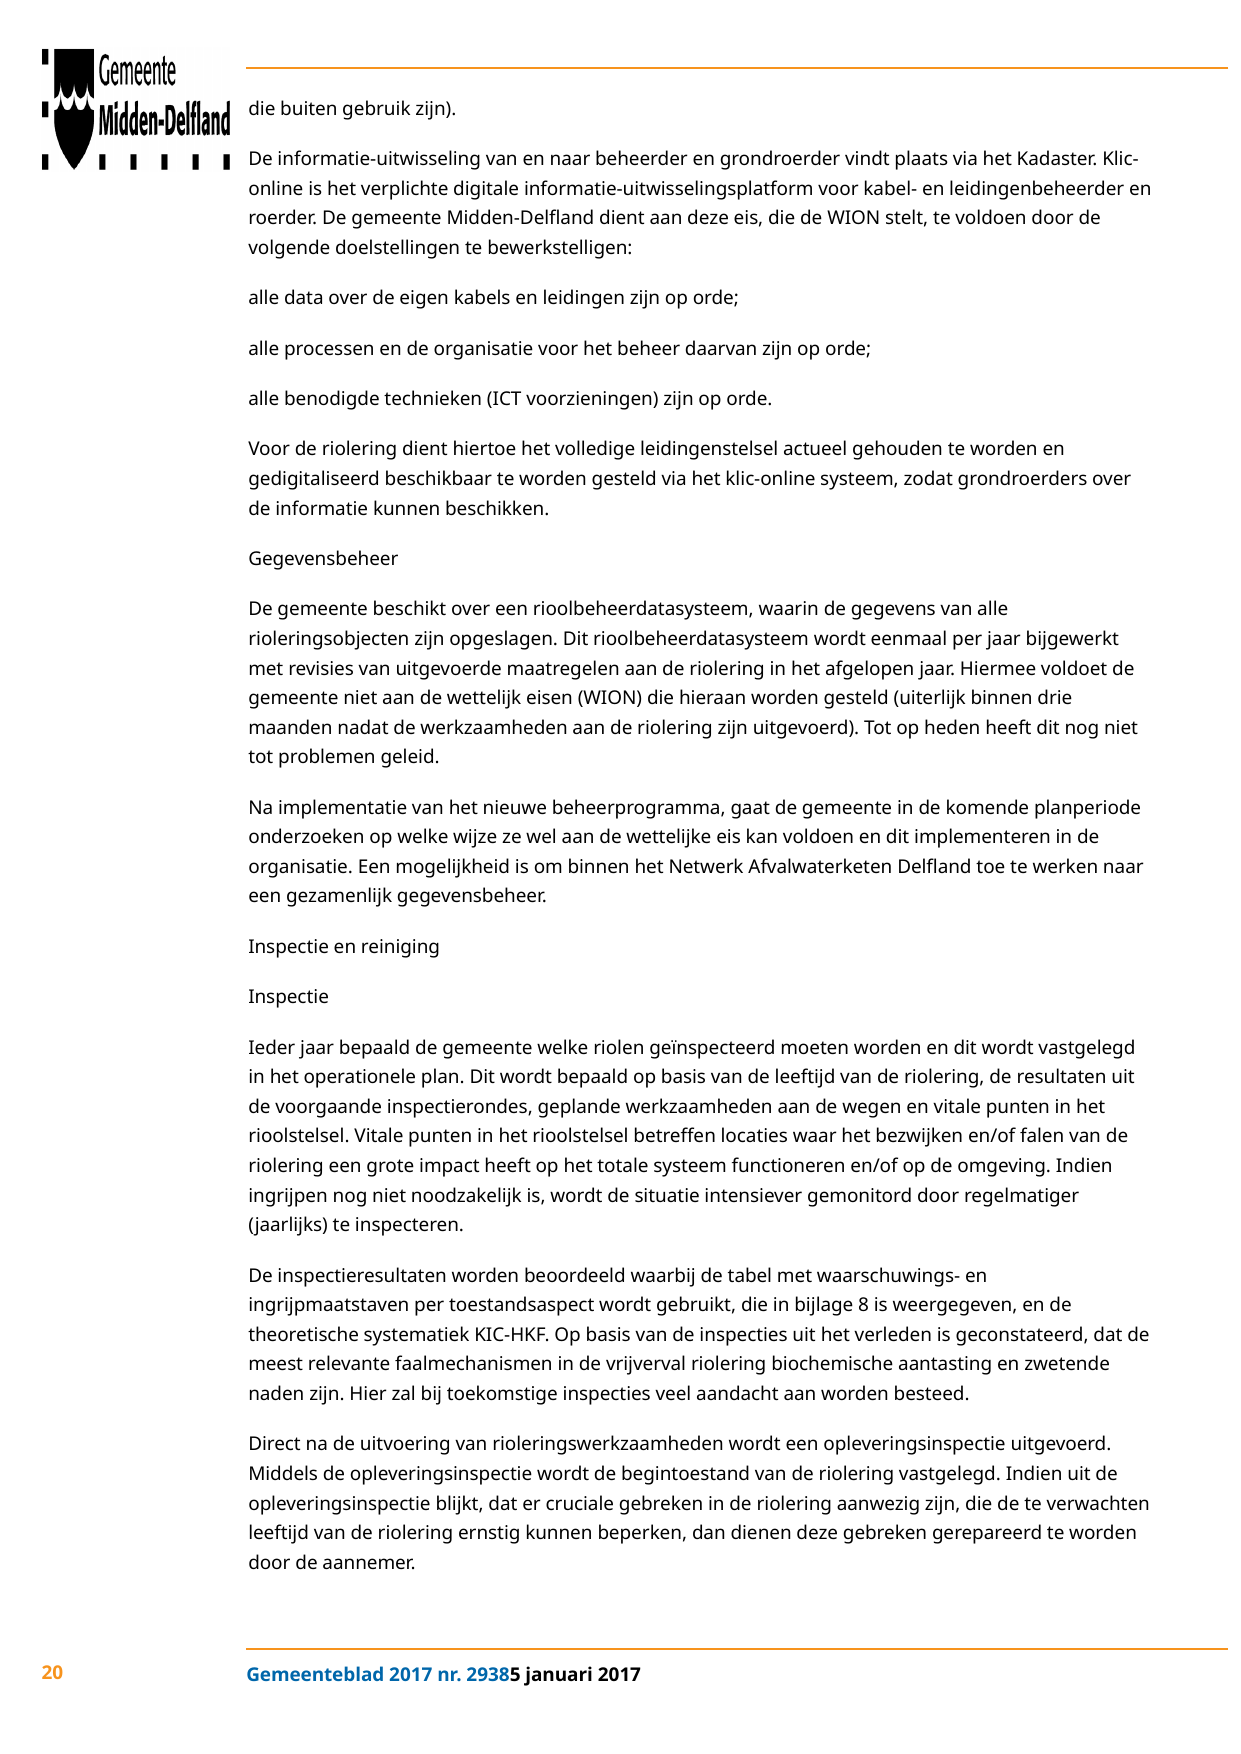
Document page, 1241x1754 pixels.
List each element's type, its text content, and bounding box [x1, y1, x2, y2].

text Inspectie [248, 983, 1152, 1009]
text alle benodigde technieken (ICT voorzieningen) zijn op orde. [248, 385, 1152, 411]
text De informatie-uitwisseling van en naar beheerder en grondroerder vindt plaats via het Kadaster. Klic-online is het verplichte digitale informatie-uitwisselingsplatform voor kabel- en leidingenbeheerder en roerder. De gemeente Midden-Delfland dient aan deze eis, die de WION stelt, te voldoen door de volgende doelstellingen te bewerkstelligen: [248, 145, 1152, 260]
text die buiten gebruik zijn). [248, 95, 1152, 121]
picture [41, 47, 231, 172]
text Direct na de uitvoering van rioleringswerkzaamheden wordt een opleveringsinspectie uitgevoerd. Middels de opleveringsinspectie wordt de begintoestand van de riolering vastgelegd. Indien uit de opleveringsinspectie blijkt, dat er cruciale gebreken in de riolering aanwezig zijn, die de te verwachten leeftijd van de riolering ernstig kunnen beperken, dan dienen deze gebreken gerepareerd te worden door de aannemer. [248, 1431, 1152, 1575]
text Gegevensbeheer [248, 545, 1152, 571]
text Voor de riolering dient hiertoe het volledige leidingenstelsel actueel gehouden te worden en gedigitaliseerd beschikbaar te worden gesteld via het klic-online systeem, zodat grondroerders over de informatie kunnen beschikken. [248, 436, 1152, 521]
text De gemeente beschikt over een rioolbeheerdatasysteem, waarin de gegevens van alle rioleringsobjecten zijn opgeslagen. Dit rioolbeheerdatasysteem wordt eenmaal per jaar bijgewerkt met revisies van uitgevoerde maatregelen aan de riolering in het afgelopen jaar. Hiermee voldoet de gemeente niet aan de wettelijk eisen (WION) die hieraan worden gesteld (uiterlijk binnen drie maanden nadat de werkzaamheden aan de riolering zijn uitgevoerd). Tot op heden heeft dit nog niet tot problemen geleid. [248, 596, 1152, 769]
text alle processen en de organisatie voor het beheer daarvan zijn op orde; [248, 335, 1152, 361]
text Ieder jaar bepaald de gemeente welke riolen geïnspecteerd moeten worden en dit wordt vastgelegd in het operationele plan. Dit wordt bepaald op basis van de leeftijd van de riolering, de resultaten uit de voorgaande inspectierondes, geplande werkzaamheden aan de wegen en vitale punten in het rioolstelsel. Vitale punten in het rioolstelsel betreffen locaties waar het bezwijken en/of falen van de riolering een grote impact heeft op het totale systeem functioneren en/of op de omgeving. Indien ingrijpen nog niet noodzakelijk is, wordt de situatie intensiever gemonitord door regelmatiger (jaarlijks) te inspecteren. [248, 1034, 1152, 1237]
text Inspectie en reiniging [248, 933, 1152, 959]
text De inspectieresultaten worden beoordeeld waarbij de tabel met waarschuwings- en ingrijpmaatstaven per toestandsaspect wordt gebruikt, die in bijlage 8 is weergegeven, en de theoretische systematiek KIC-HKF. Op basis van de inspecties uit het verleden is geconstateerd, dat de meest relevante faalmechanismen in de vrijverval riolering biochemische aantasting en zwetende naden zijn. Hier zal bij toekomstige inspecties veel aandacht aan worden besteed. [248, 1262, 1152, 1406]
text alle data over de eigen kabels en leidingen zijn op orde; [248, 284, 1152, 310]
text Na implementatie van het nieuwe beheerprogramma, gaat de gemeente in de komende planperiode onderzoeken op welke wijze ze wel aan de wettelijke eis kan voldoen en dit implementeren in de organisatie. Een mogelijkheid is om binnen het Netwerk Afvalwaterketen Delfland toe te werken naar een gezamenlijk gegevensbeheer. [248, 794, 1152, 908]
